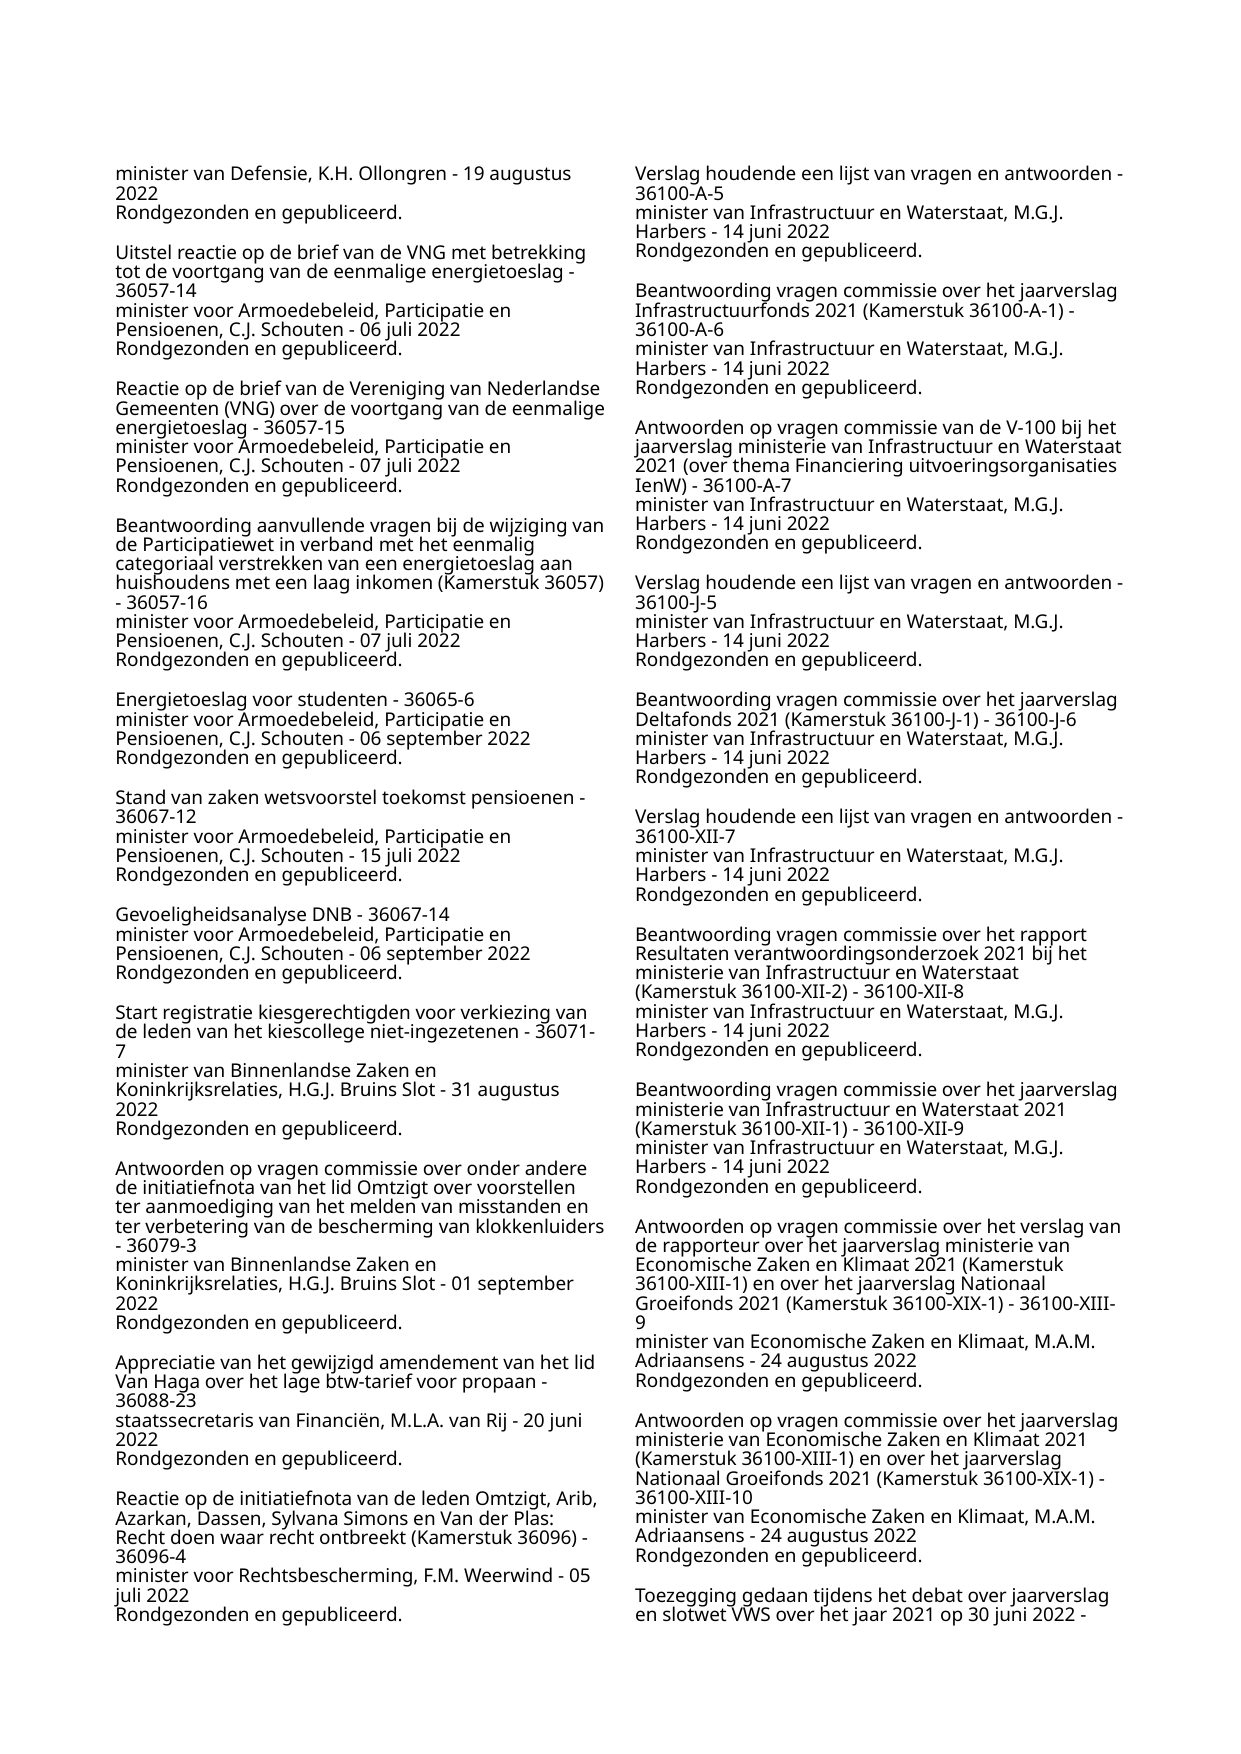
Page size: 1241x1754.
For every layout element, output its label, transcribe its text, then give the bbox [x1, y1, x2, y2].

text minister van Infrastructuur en Waterstaat, M.G.J. Harbers - 14 juni 2022 [635, 613, 1125, 651]
text minister van Infrastructuur en Waterstaat, M.G.J. Harbers - 14 juni 2022 [635, 730, 1125, 768]
text Beantwoording vragen commissie over het jaarverslag ministerie van Infrastructuur en Waterstaat 2021 (Kamerstuk 36100-XII-1) - 36100-XII-9 [635, 1081, 1125, 1139]
text Stand van zaken wetsvoorstel toekomst pensioenen - 36067-12 [115, 789, 605, 828]
text Rondgezonden en gepubliceerd. [635, 651, 1125, 671]
text Rondgezonden en gepubliceerd. [115, 749, 605, 768]
text minister van Economische Zaken en Klimaat, M.A.M. Adriaansens - 24 augustus 2022 [635, 1333, 1125, 1372]
text Rondgezonden en gepubliceerd. [115, 204, 605, 223]
text minister voor Armoedebeleid, Participatie en Pensioenen, C.J. Schouten - 06 juli 2022 [115, 302, 605, 340]
text Reactie op de initiatiefnota van de leden Omtzigt, Arib, Azarkan, Dassen, Sylvana Simons en Van der Plas: Recht doen waar recht ontbreekt (Kamerstuk 36096) - 36096-4 [115, 1490, 605, 1567]
text minister van Infrastructuur en Waterstaat, M.G.J. Harbers - 14 juni 2022 [635, 204, 1125, 242]
text Rondgezonden en gepubliceerd. [635, 1041, 1125, 1061]
text Rondgezonden en gepubliceerd. [115, 964, 605, 983]
text Rondgezonden en gepubliceerd. [635, 886, 1125, 905]
text Start registratie kiesgerechtigden voor verkiezing van de leden van het kiescollege niet-ingezetenen - 36071-7 [115, 1004, 605, 1062]
text Rondgezonden en gepubliceerd. [635, 379, 1125, 398]
text Beantwoording vragen commissie over het jaarverslag Infrastructuurfonds 2021 (Kamerstuk 36100-A-1) - 36100-A-6 [635, 282, 1125, 340]
text Rondgezonden en gepubliceerd. [635, 534, 1125, 554]
text Rondgezonden en gepubliceerd. [115, 1606, 605, 1625]
text Rondgezonden en gepubliceerd. [635, 768, 1125, 788]
text Antwoorden op vragen commissie over onder andere de initiatiefnota van het lid Omtzigt over voorstellen ter aanmoediging van het melden van misstanden en ter verbetering van de bescherming van klokkenluiders - 36079-3 [115, 1160, 605, 1256]
text Beantwoording aanvullende vragen bij de wijziging van de Participatiewet in verband met het eenmalig categoriaal verstrekken van een energietoeslag aan huishoudens met een laag inkomen (Kamerstuk 36057) - 36057-16 [115, 517, 605, 613]
text minister voor Armoedebeleid, Participatie en Pensioenen, C.J. Schouten - 07 juli 2022 [115, 613, 605, 651]
text minister van Binnenlandse Zaken en Koninkrijksrelaties, H.G.J. Bruins Slot - 01 september 2022 [115, 1256, 605, 1314]
text minister voor Rechtsbescherming, F.M. Weerwind - 05 juli 2022 [115, 1567, 605, 1606]
text Energietoeslag voor studenten - 36065-6 [115, 691, 605, 711]
text minister van Defensie, K.H. Ollongren - 19 augustus 2022 [115, 165, 605, 204]
text Rondgezonden en gepubliceerd. [635, 242, 1125, 262]
text minister van Infrastructuur en Waterstaat, M.G.J. Harbers - 14 juni 2022 [635, 1003, 1125, 1041]
text Rondgezonden en gepubliceerd. [115, 1314, 605, 1333]
text minister voor Armoedebeleid, Participatie en Pensioenen, C.J. Schouten - 07 juli 2022 [115, 438, 605, 477]
text minister van Infrastructuur en Waterstaat, M.G.J. Harbers - 14 juni 2022 [635, 340, 1125, 379]
text minister voor Armoedebeleid, Participatie en Pensioenen, C.J. Schouten - 15 juli 2022 [115, 828, 605, 866]
text Rondgezonden en gepubliceerd. [115, 1450, 605, 1469]
text Verslag houdende een lijst van vragen en antwoorden - 36100-XII-7 [635, 808, 1125, 847]
text Rondgezonden en gepubliceerd. [115, 340, 605, 359]
text minister van Infrastructuur en Waterstaat, M.G.J. Harbers - 14 juni 2022 [635, 1139, 1125, 1178]
text Rondgezonden en gepubliceerd. [635, 1372, 1125, 1391]
text minister van Infrastructuur en Waterstaat, M.G.J. Harbers - 14 juni 2022 [635, 496, 1125, 534]
text Verslag houdende een lijst van vragen en antwoorden - 36100-A-5 [635, 165, 1125, 204]
text Antwoorden op vragen commissie van de V-100 bij het jaarverslag ministerie van Infrastructuur en Waterstaat 2021 (over thema Financiering uitvoeringsorganisaties IenW) - 36100-A-7 [635, 419, 1125, 496]
text minister van Binnenlandse Zaken en Koninkrijksrelaties, H.G.J. Bruins Slot - 31 augustus 2022 [115, 1062, 605, 1120]
text staatssecretaris van Financiën, M.L.A. van Rij - 20 juni 2022 [115, 1412, 605, 1450]
text Toezegging gedaan tijdens het debat over jaarverslag en slotwet VWS over het jaar 2021 op 30 juni 2022 [635, 1587, 1125, 1625]
text Rondgezonden en gepubliceerd. [115, 477, 605, 496]
text Verslag houdende een lijst van vragen en antwoorden - 36100-J-5 [635, 574, 1125, 613]
text Rondgezonden en gepubliceerd. [635, 1178, 1125, 1197]
text Appreciatie van het gewijzigd amendement van het lid Van Haga over het lage btw-tarief voor propaan - 36088-23 [115, 1354, 605, 1412]
text Reactie op de brief van de Vereniging van Nederlandse Gemeenten (VNG) over de voortgang van de eenmalige energietoeslag - 36057-15 [115, 380, 605, 438]
text Rondgezonden en gepubliceerd. [115, 1120, 605, 1139]
text Beantwoording vragen commissie over het rapport Resultaten verantwoordingsonderzoek 2021 bij het ministerie van Infrastructuur en Waterstaat (Kamerstuk 36100-XII-2) - 36100-XII-8 [635, 926, 1125, 1003]
text Uitstel reactie op de brief van de VNG met betrekking tot de voortgang van de eenmalige energietoeslag - 36057-14 [115, 244, 605, 302]
text Rondgezonden en gepubliceerd. [115, 651, 605, 671]
text Rondgezonden en gepubliceerd. [115, 866, 605, 886]
text minister van Economische Zaken en Klimaat, M.A.M. Adriaansens - 24 augustus 2022 [635, 1508, 1125, 1547]
text Rondgezonden en gepubliceerd. [635, 1547, 1125, 1566]
text Antwoorden op vragen commissie over het jaarverslag ministerie van Economische Zaken en Klimaat 2021 (Kamerstuk 36100-XIII-1) en over het jaarverslag Nationaal Groeifonds 2021 (Kamerstuk 36100-XIX-1) - 36100-XIII-10 [635, 1412, 1125, 1508]
text Beantwoording vragen commissie over het jaarverslag Deltafonds 2021 (Kamerstuk 36100-J-1) - 36100-J-6 [635, 691, 1125, 730]
text minister van Infrastructuur en Waterstaat, M.G.J. Harbers - 14 juni 2022 [635, 847, 1125, 886]
text Gevoeligheidsanalyse DNB - 36067-14 [115, 906, 605, 926]
text minister voor Armoedebeleid, Participatie en Pensioenen, C.J. Schouten - 06 september 2022 [115, 711, 605, 749]
text Antwoorden op vragen commissie over het verslag van de rapporteur over het jaarverslag ministerie van Economische Zaken en Klimaat 2021 (Kamerstuk 36100-XIII-1) en over het jaarverslag Nationaal Groeifonds 2021 (Kamerstuk 36100-XIX-1) - 36100-XIII-9 [635, 1218, 1125, 1333]
text minister voor Armoedebeleid, Participatie en Pensioenen, C.J. Schouten - 06 september 2022 [115, 926, 605, 964]
